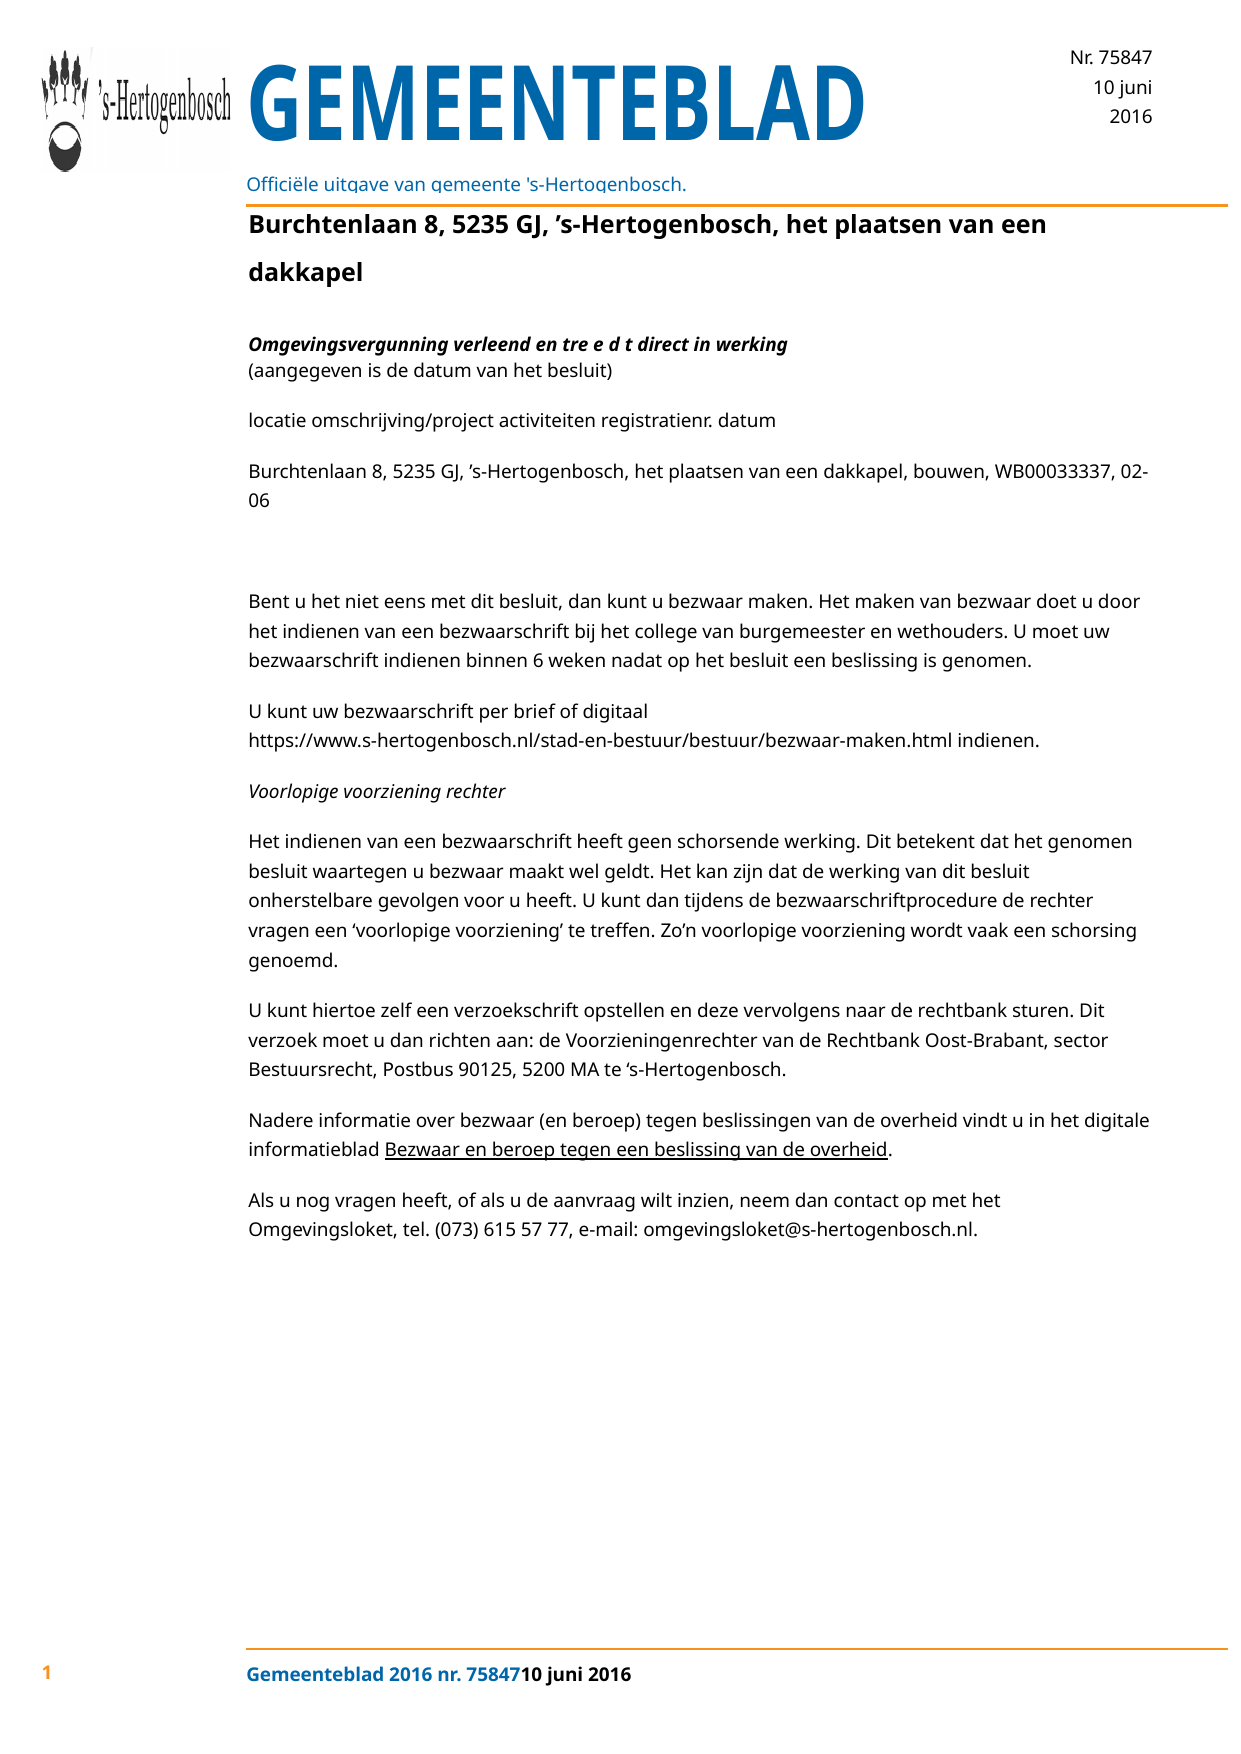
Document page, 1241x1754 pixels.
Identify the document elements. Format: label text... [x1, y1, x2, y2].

text Het indienen van een bezwaarschrift heeft geen schorsende werking. Dit betekent dat het genomen besluit waartegen u bezwaar maakt wel geldt. Het kan zijn dat de werking van dit besluit onherstelbare gevolgen voor u heeft. U kunt dan tijdens de bezwaarschriftprocedure de rechter vragen een ‘voorlopige voorziening’ te treffen. Zo’n voorlopige voorziening wordt vaak een schorsing genoemd. [248, 828, 1152, 972]
text Voorlopige voorziening rechter [248, 778, 1152, 804]
text (aangegeven is de datum van het besluit) [248, 357, 1152, 383]
text locatie omschrijving/project activiteiten registratienr. datum [248, 408, 1152, 433]
text Burchtenlaan 8, 5235 GJ, ’s-Hertogenbosch, het plaatsen van een dakkapel [248, 207, 1152, 288]
text Als u nog vragen heeft, of als u de aanvraag wilt inzien, neem dan contact op met het Omgevingsloket, tel. (073) 615 57 77, e-mail: omgevingsloket@s-hertogenbosch.nl. [248, 1187, 1152, 1242]
text Omgevingsvergunning verleend en tre e d t direct in werking [248, 331, 1152, 357]
text Bent u het niet eens met dit besluit, dan kunt u bezwaar maken. Het maken van bezwaar doet u door het indienen van een bezwaarschrift bij het college van burgemeester en wethouders. U moet uw bezwaarschrift indienen binnen 6 weken nadat op het besluit een beslissing is genomen. [248, 588, 1152, 673]
text U kunt uw bezwaarschrift per brief of digitaal https://www.s-hertogenbosch.nl/stad-en-bestuur/bestuur/bezwaar-maken.html indienen. [248, 698, 1152, 753]
text Burchtenlaan 8, 5235 GJ, ’s-Hertogenbosch, het plaatsen van een dakkapel, bouwen, WB00033337, 02-06 [248, 458, 1152, 513]
picture [41, 47, 231, 172]
text Nadere informatie over bezwaar (en beroep) tegen beslissingen van de overheid vindt u in het digitale informatieblad Bezwaar en beroep tegen een beslissing van de overheid. [248, 1107, 1152, 1162]
text U kunt hiertoe zelf een verzoekschrift opstellen en deze vervolgens naar de rechtbank sturen. Dit verzoek moet u dan richten aan: de Voorzieningenrechter van de Rechtbank Oost-Brabant, sector Bestuursrecht, Postbus 90125, 5200 MA te ‘s-Hertogenbosch. [248, 997, 1152, 1082]
